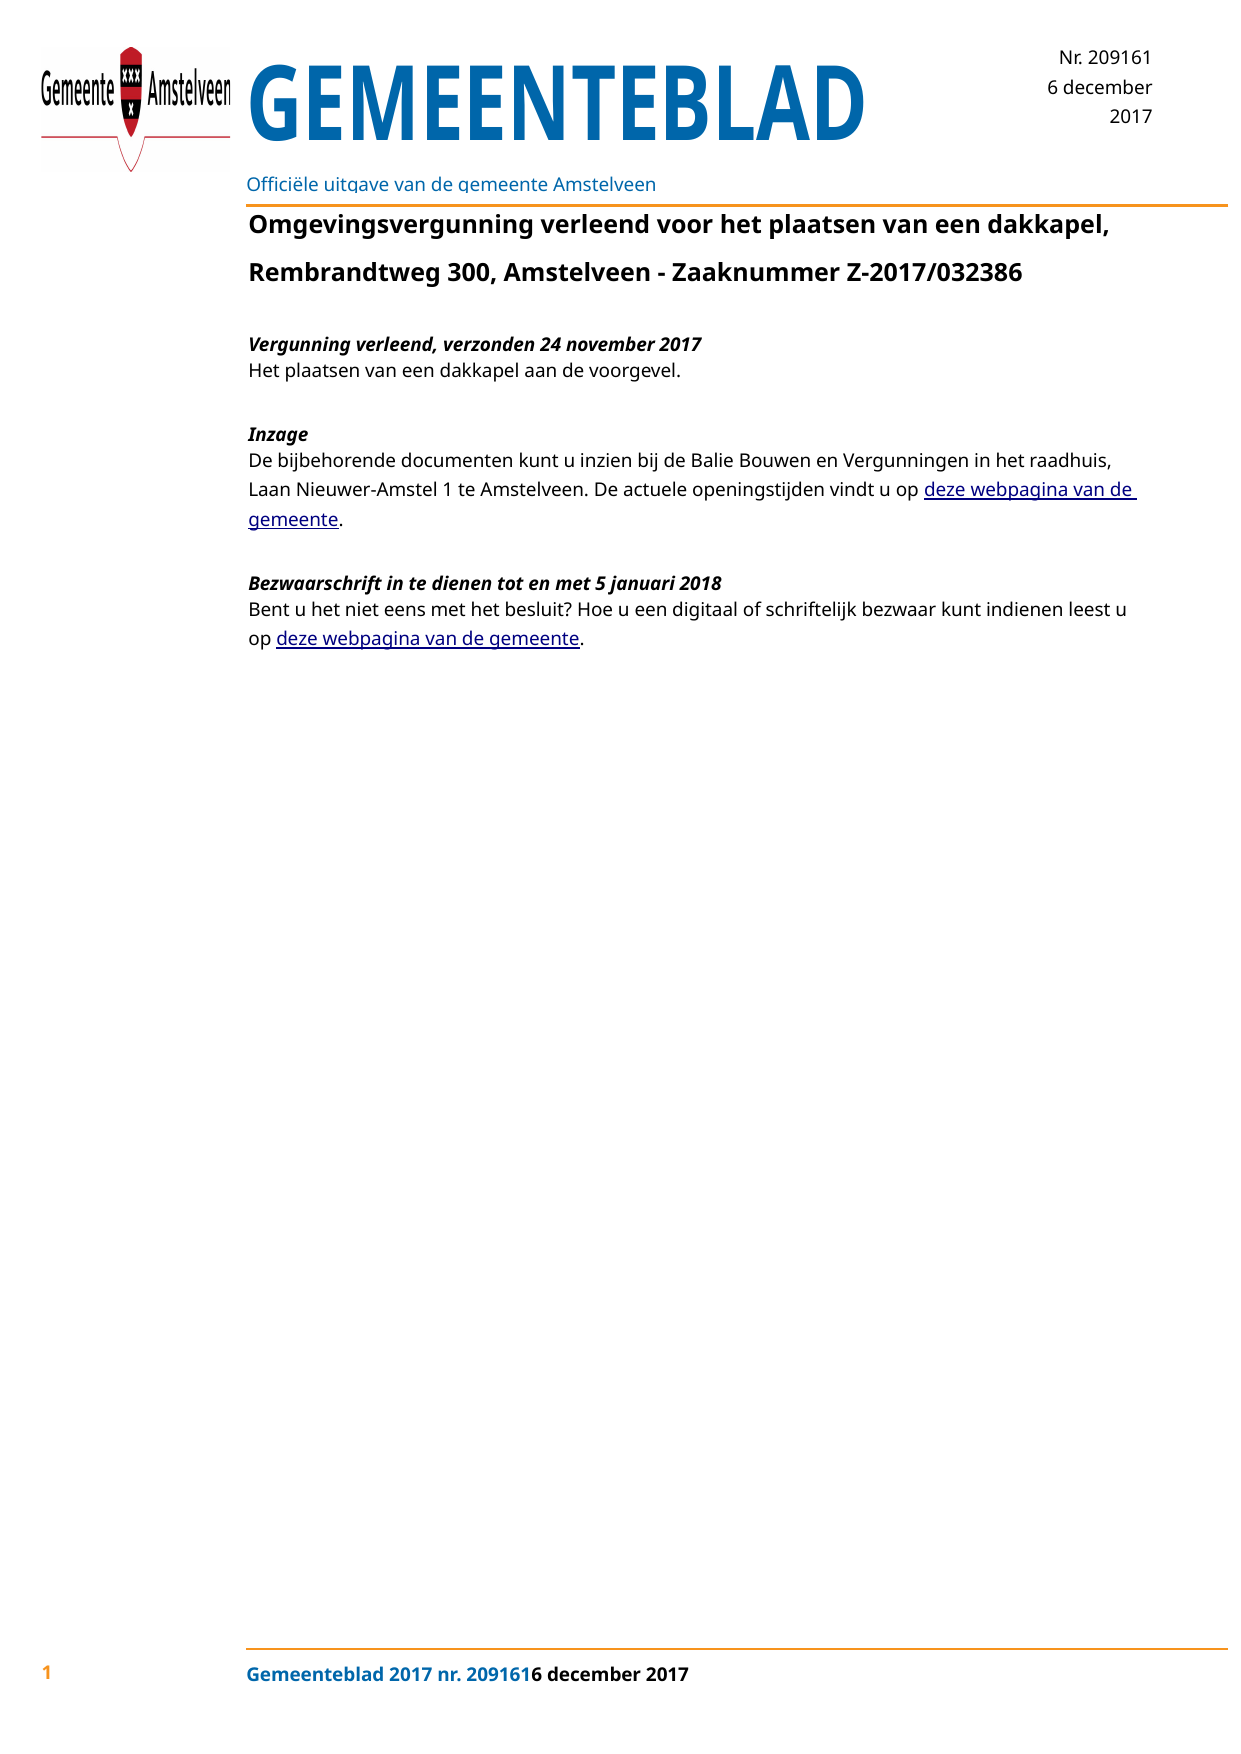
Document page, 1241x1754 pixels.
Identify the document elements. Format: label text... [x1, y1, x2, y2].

picture [41, 47, 231, 172]
text De bijbehorende documenten kunt u inzien bij de Balie Bouwen en Vergunningen in het raadhuis, Laan Nieuwer-Amstel 1 te Amstelveen. De actuele openingstijden vindt u op deze webpagina van de gemeente. [248, 447, 1152, 532]
text Vergunning verleend, verzonden 24 november 2017 [248, 331, 1152, 357]
text Omgevingsvergunning verleend voor het plaatsen van een dakkapel, Rembrandtweg 300, Amstelveen - Zaaknummer Z-2017/032386 [248, 207, 1152, 288]
text Het plaatsen van een dakkapel aan de voorgevel. [248, 357, 1152, 383]
text Inzage [248, 421, 1152, 447]
text Bezwaarschrift in te dienen tot en met 5 januari 2018 [248, 570, 1152, 596]
text Bent u het niet eens met het besluit? Hoe u een digitaal of schriftelijk bezwaar kunt indienen leest u op deze webpagina van de gemeente. [248, 596, 1152, 651]
